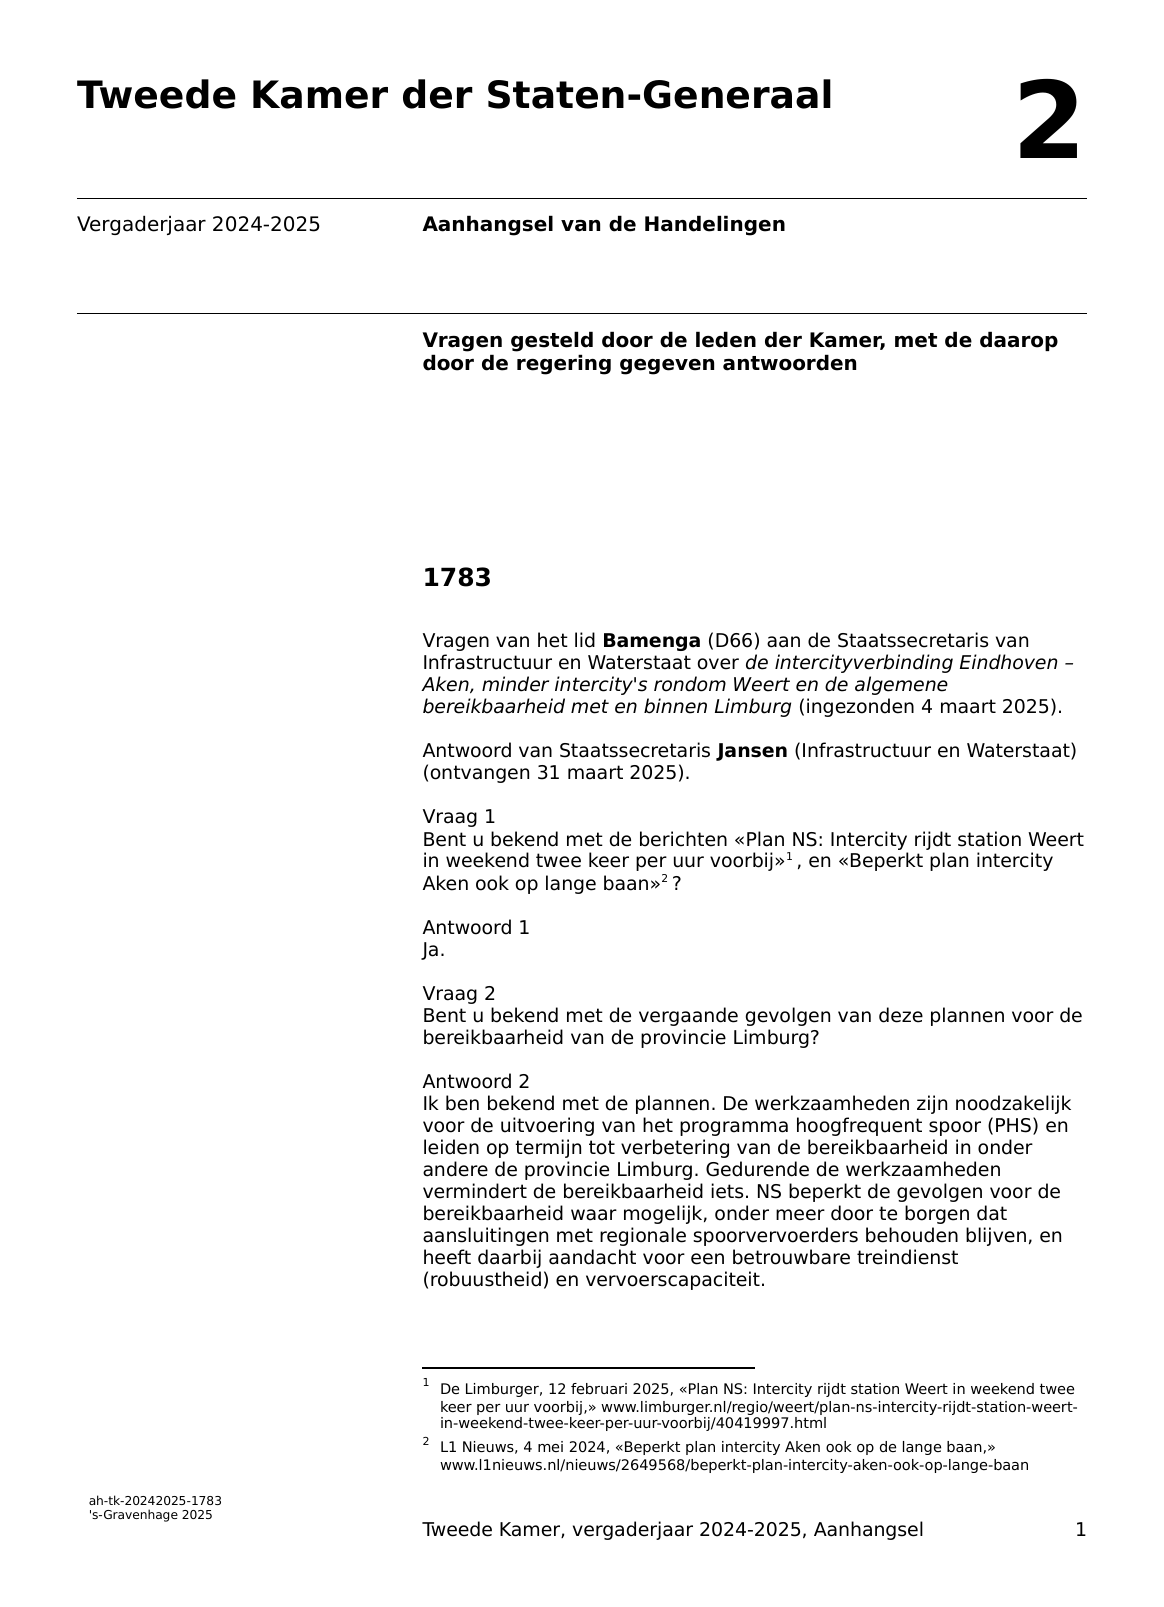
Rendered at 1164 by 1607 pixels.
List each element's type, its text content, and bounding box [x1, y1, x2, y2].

text Bent u bekend met de vergaande gevolgen van deze plannen voor de bereikbaarheid van de provincie Limburg? [422, 1005, 1087, 1049]
table_cell Aanhangsel van de Handelingen [422, 199, 1087, 313]
text Antwoord 1 [422, 917, 1087, 938]
text L1 Nieuws, 4 mei 2024, «Beperkt plan intercity Aken ook op de lange baan,» www.l1nieuws.nl/nieuws/2649568/beperkt-plan-intercity-aken-ook-op-lange-baan [422, 1435, 1087, 1474]
table_header 2 [886, 59, 1087, 198]
table_cell Vragen gesteld door de leden der Kamer, met de daarop door de regering gegeven antwoorden [422, 314, 1087, 375]
text 1783 [422, 563, 1087, 592]
text Vraag 2 [422, 983, 1087, 1005]
text Ja. [422, 938, 1087, 961]
text Antwoord van Staatssecretaris Jansen (Infrastructuur en Waterstaat) (ontvangen 31 maart 2025). [422, 740, 1087, 784]
text Antwoord 2 [422, 1071, 1087, 1093]
text De Limburger, 12 februari 2025, «Plan NS: Intercity rijdt station Weert in weekend twee keer per uur voorbij,» www.limburger.nl/regio/weert/plan-ns-intercity-rijdt-station-weert-in-weekend-twee-keer-per-uur-voorbij/40419997.html [422, 1377, 1087, 1432]
text Bent u bekend met de berichten «Plan NS: Intercity rijdt station Weert in weekend twee keer per uur voorbij», en «Beperkt plan intercity Aken ook op lange baan»? [422, 828, 1087, 894]
table_cell [77, 314, 422, 375]
text Ik ben bekend met de plannen. De werkzaamheden zijn noodzakelijk voor de uitvoering van het programma hoogfrequent spoor (PHS) en leiden op termijn tot verbetering van de bereikbaarheid in onder andere de provincie Limburg. Gedurende de werkzaamheden vermindert de bereikbaarheid iets. NS beperkt de gevolgen voor de bereikbaarheid waar mogelijk, onder meer door te borgen dat aansluitingen met regionale spoorvervoerders behouden blijven, en heeft daarbij aandacht voor een betrouwbare treindienst (robuustheid) en vervoerscapaciteit. [422, 1093, 1087, 1291]
table_cell Vergaderjaar 2024-2025 [77, 199, 422, 313]
text Vragen van het lid Bamenga (D66) aan de Staatssecretaris van Infrastructuur en Waterstaat over de intercityverbinding Eindhoven – Aken, minder intercity's rondom Weert en de algemene bereikbaarheid met en binnen Limburg (ingezonden 4 maart 2025). [422, 630, 1087, 718]
text Vraag 1 [422, 806, 1087, 828]
text ah-tk-20242025-1783 [88, 1494, 323, 1508]
table_header Tweede Kamer der Staten-Generaal [77, 59, 886, 198]
text 's-Gravenhage 2025 [88, 1508, 323, 1522]
